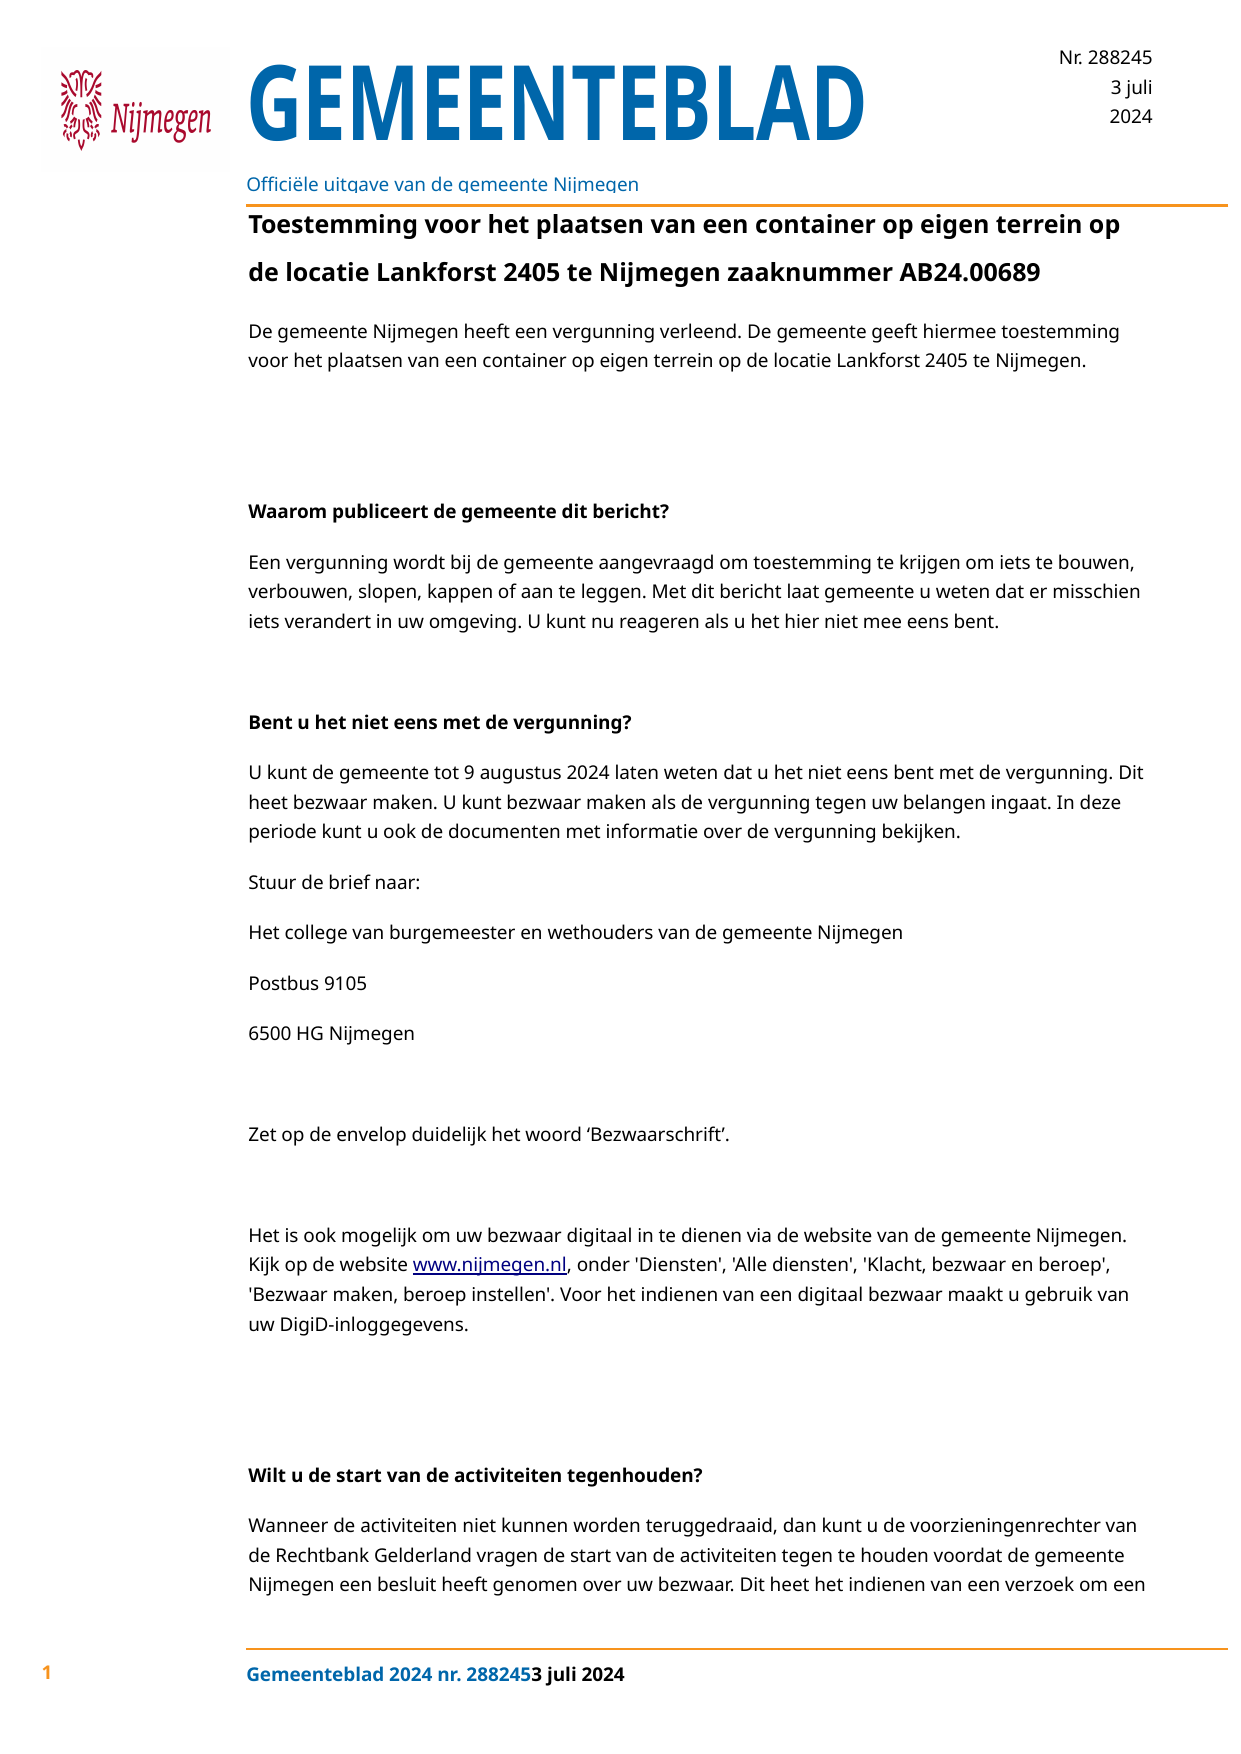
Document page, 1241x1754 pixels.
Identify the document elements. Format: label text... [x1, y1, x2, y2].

text Wanneer de activiteiten niet kunnen worden teruggedraaid, dan kunt u de voorzieningenrechter van de Rechtbank Gelderland vragen de start van de activiteiten tegen te houden voordat de gemeente Nijmegen een besluit heeft genomen over uw bezwaar. Dit heet het indienen van een verzoek om een [248, 1512, 1152, 1597]
text Het is ook mogelijk om uw bezwaar digitaal in te dienen via de website van de gemeente Nijmegen. Kijk op de website www.nijmegen.nl, onder 'Diensten', 'Alle diensten', 'Klacht, bezwaar en beroep', 'Bezwaar maken, beroep instellen'. Voor het indienen van een digitaal bezwaar maakt u gebruik van uw DigiD-inloggegevens. [248, 1222, 1152, 1337]
text Stuur de brief naar: [248, 869, 1152, 895]
text Een vergunning wordt bij de gemeente aangevraagd om toestemming te krijgen om iets te bouwen, verbouwen, slopen, kappen of aan te leggen. Met dit bericht laat gemeente u weten dat er misschien iets verandert in uw omgeving. U kunt nu reageren als u het hier niet mee eens bent. [248, 549, 1152, 634]
text Bent u het niet eens met de vergunning? [248, 709, 1152, 735]
text Zet op de envelop duidelijk het woord ‘Bezwaarschrift’. [248, 1121, 1152, 1147]
text Postbus 9105 [248, 970, 1152, 996]
text 6500 HG Nijmegen [248, 1020, 1152, 1046]
text U kunt de gemeente tot 9 augustus 2024 laten weten dat u het niet eens bent met de vergunning. Dit heet bezwaar maken. U kunt bezwaar maken als de vergunning tegen uw belangen ingaat. In deze periode kunt u ook de documenten met informatie over de vergunning bekijken. [248, 759, 1152, 844]
text De gemeente Nijmegen heeft een vergunning verleend. De gemeente geeft hiermee toestemming voor het plaatsen van een container op eigen terrein op de locatie Lankforst 2405 te Nijmegen. [248, 318, 1152, 373]
text Toestemming voor het plaatsen van een container op eigen terrein op de locatie Lankforst 2405 te Nijmegen zaaknummer AB24.00689 [248, 207, 1152, 288]
picture [41, 47, 231, 172]
text Wilt u de start van de activiteiten tegenhouden? [248, 1462, 1152, 1488]
text Waarom publiceert de gemeente dit bericht? [248, 499, 1152, 524]
text Het college van burgemeester en wethouders van de gemeente Nijmegen [248, 919, 1152, 945]
